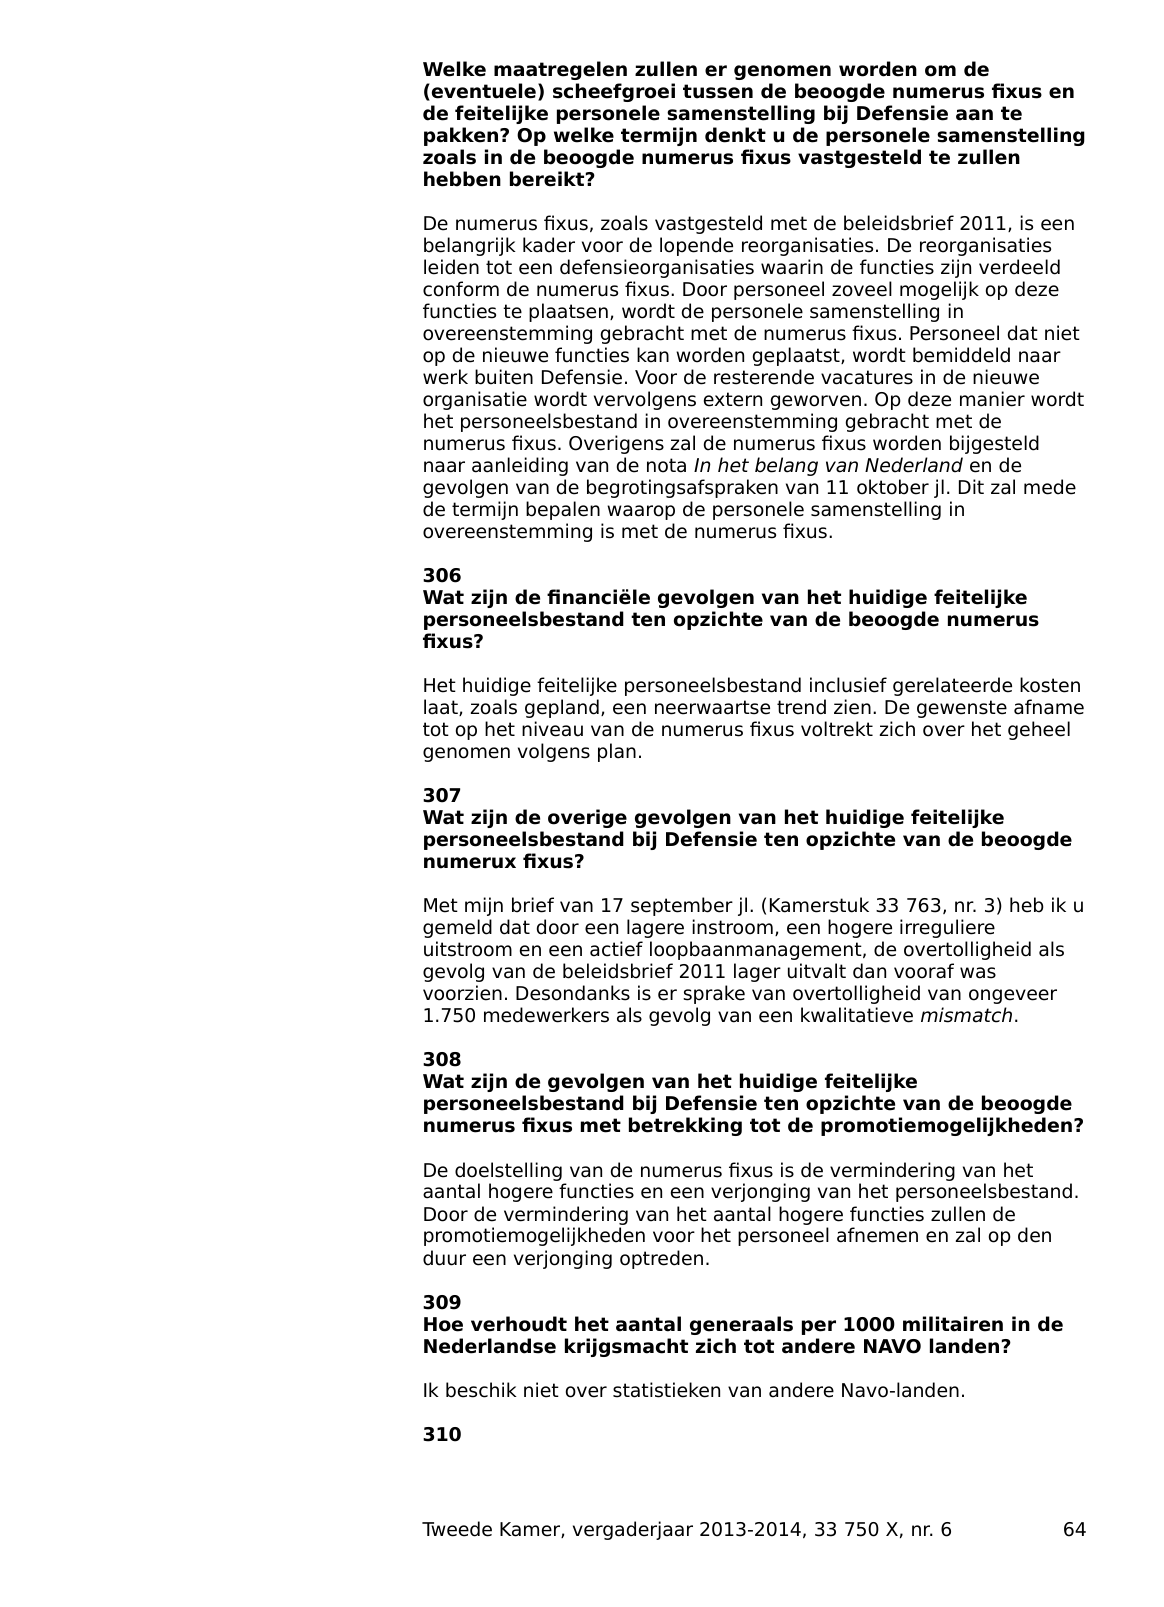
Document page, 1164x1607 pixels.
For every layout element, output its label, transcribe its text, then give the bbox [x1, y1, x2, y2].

text Ik beschik niet over statistieken van andere Navo-landen. [422, 1380, 1087, 1402]
text 309 [422, 1292, 1087, 1313]
text Wat zijn de overige gevolgen van het huidige feitelijke personeelsbestand bij Defensie ten opzichte van de beoogde numerux fixus? [422, 807, 1087, 873]
text 310 [422, 1424, 1087, 1446]
text 308 [422, 1049, 1087, 1071]
text De doelstelling van de numerus fixus is de vermindering van het aantal hogere functies en een verjonging van het personeelsbestand. Door de vermindering van het aantal hogere functies zullen de promotiemogelijkheden voor het personeel afnemen en zal op den duur een verjonging optreden. [422, 1159, 1087, 1269]
text De numerus fixus, zoals vastgesteld met de beleidsbrief 2011, is een belangrijk kader voor de lopende reorganisaties. De reorganisaties leiden tot een defensieorganisaties waarin de functies zijn verdeeld conform de numerus fixus. Door personeel zoveel mogelijk op deze functies te plaatsen, wordt de personele samenstelling in overeenstemming gebracht met de numerus fixus. Personeel dat niet op de nieuwe functies kan worden geplaatst, wordt bemiddeld naar werk buiten Defensie. Voor de resterende vacatures in de nieuwe organisatie wordt vervolgens extern geworven. Op deze manier wordt het personeelsbestand in overeenstemming gebracht met de numerus fixus. Overigens zal de numerus fixus worden bijgesteld naar aanleiding van de nota In het belang van Nederland en de gevolgen van de begrotingsafspraken van 11 oktober jl. Dit zal mede de termijn bepalen waarop de personele samenstelling in overeenstemming is met de numerus fixus. [422, 213, 1087, 543]
text Met mijn brief van 17 september jl. (Kamerstuk 33 763, nr. 3) heb ik u gemeld dat door een lagere instroom, een hogere irreguliere uitstroom en een actief loopbaanmanagement, de overtolligheid als gevolg van de beleidsbrief 2011 lager uitvalt dan vooraf was voorzien. Desondanks is er sprake van overtolligheid van ongeveer 1.750 medewerkers als gevolg van een kwalitatieve mismatch. [422, 895, 1087, 1027]
text Hoe verhoudt het aantal generaals per 1000 militairen in de Nederlandse krijgsmacht zich tot andere NAVO landen? [422, 1313, 1087, 1357]
text Wat zijn de financiële gevolgen van het huidige feitelijke personeelsbestand ten opzichte van de beoogde numerus fixus? [422, 587, 1087, 653]
text Wat zijn de gevolgen van het huidige feitelijke personeelsbestand bij Defensie ten opzichte van de beoogde numerus fixus met betrekking tot de promotiemogelijkheden? [422, 1071, 1087, 1137]
text Welke maatregelen zullen er genomen worden om de (eventuele) scheefgroei tussen de beoogde numerus fixus en de feitelijke personele samenstelling bij Defensie aan te pakken? Op welke termijn denkt u de personele samenstelling zoals in de beoogde numerus fixus vastgesteld te zullen hebben bereikt? [422, 59, 1087, 191]
text 306 [422, 565, 1087, 587]
text Het huidige feitelijke personeelsbestand inclusief gerelateerde kosten laat, zoals gepland, een neerwaartse trend zien. De gewenste afname tot op het niveau van de numerus fixus voltrekt zich over het geheel genomen volgens plan. [422, 675, 1087, 763]
text 307 [422, 785, 1087, 807]
